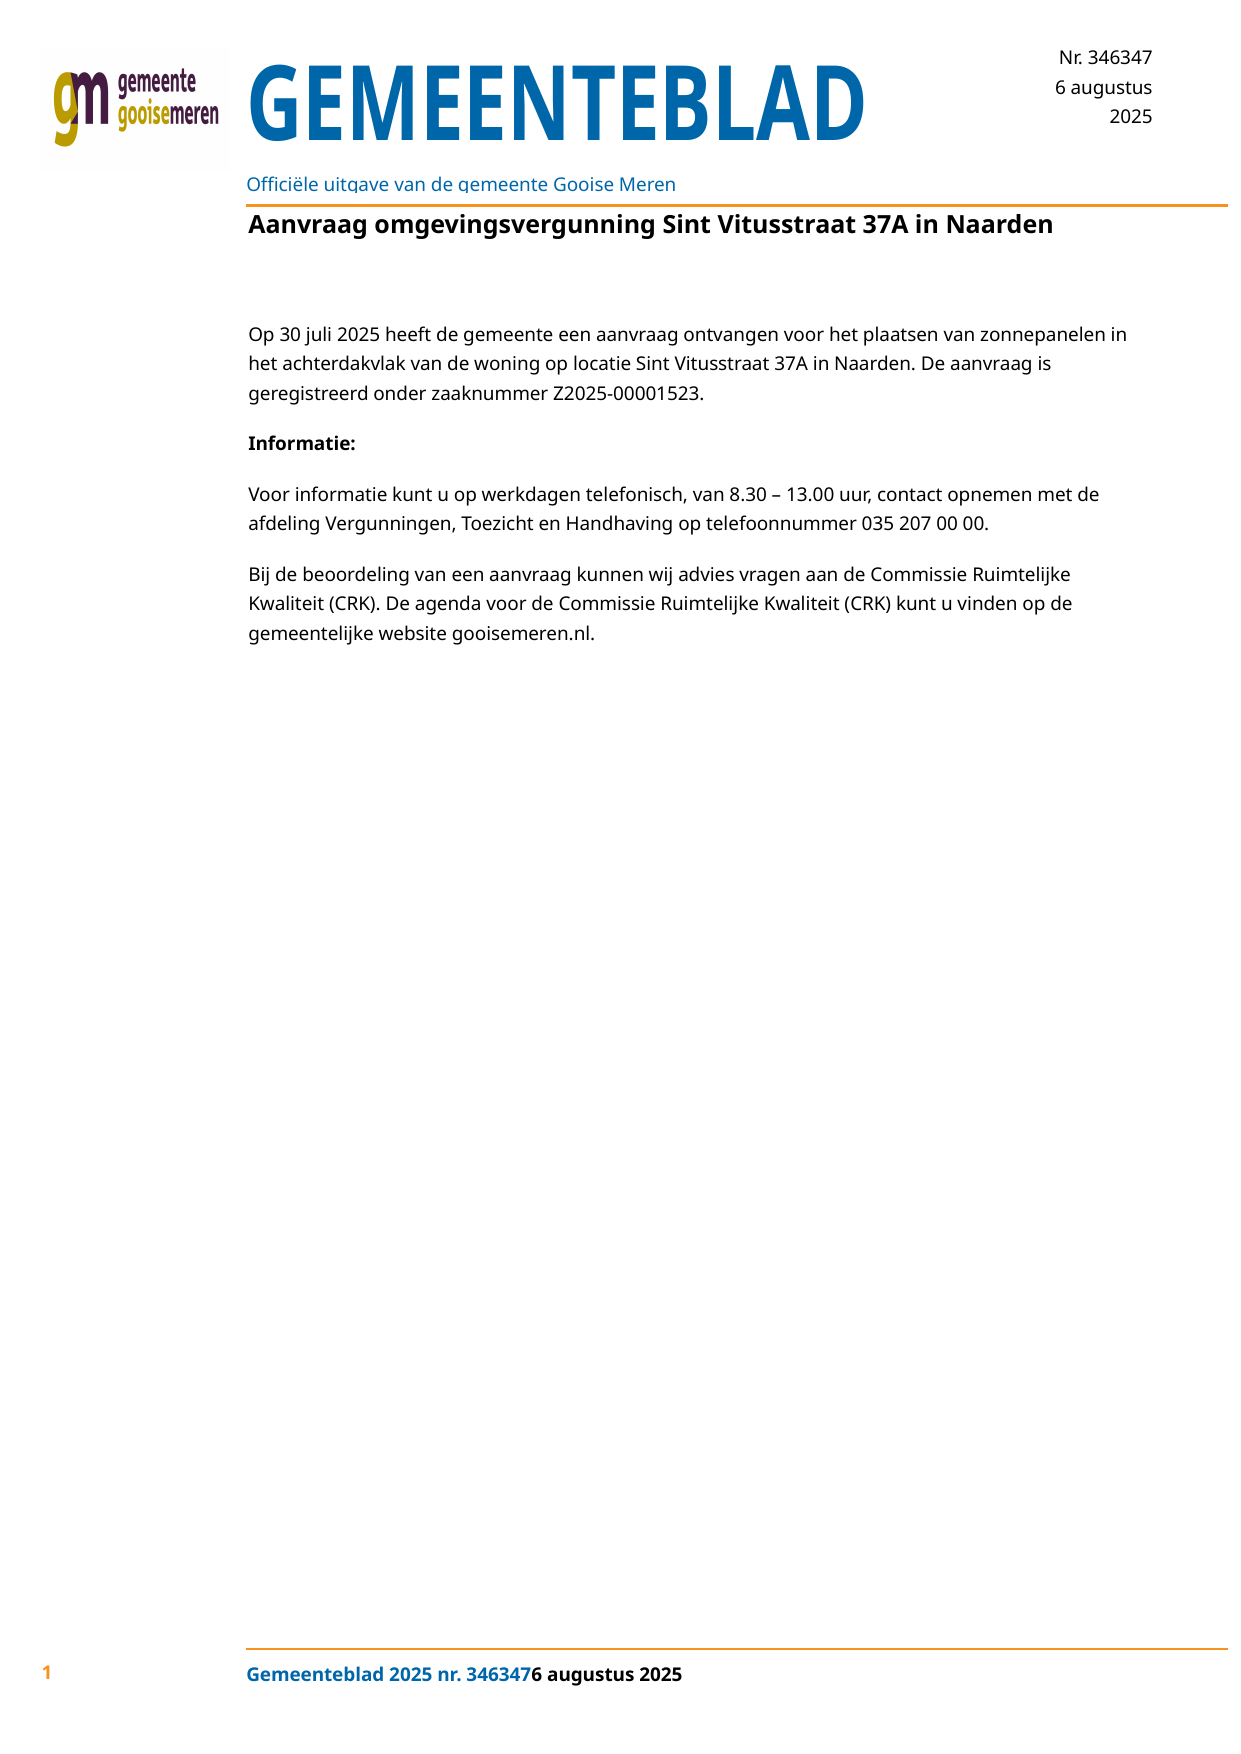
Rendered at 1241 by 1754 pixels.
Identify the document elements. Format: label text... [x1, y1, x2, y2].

text Aanvraag omgevingsvergunning Sint Vitusstraat 37A in Naarden [248, 207, 1152, 241]
text Informatie: [248, 430, 1152, 456]
picture [41, 47, 231, 172]
text Op 30 juli 2025 heeft de gemeente een aanvraag ontvangen voor het plaatsen van zonnepanelen in het achterdakvlak van de woning op locatie Sint Vitusstraat 37A in Naarden. De aanvraag is geregistreerd onder zaaknummer Z2025-00001523. [248, 321, 1152, 406]
text Bij de beoordeling van een aanvraag kunnen wij advies vragen aan de Commissie Ruimtelijke Kwaliteit (CRK). De agenda voor de Commissie Ruimtelijke Kwaliteit (CRK) kunt u vinden op de gemeentelijke website gooisemeren.nl. [248, 561, 1152, 646]
text Voor informatie kunt u op werkdagen telefonisch, van 8.30 – 13.00 uur, contact opnemen met de afdeling Vergunningen, Toezicht en Handhaving op telefoonnummer 035 207 00 00. [248, 481, 1152, 536]
